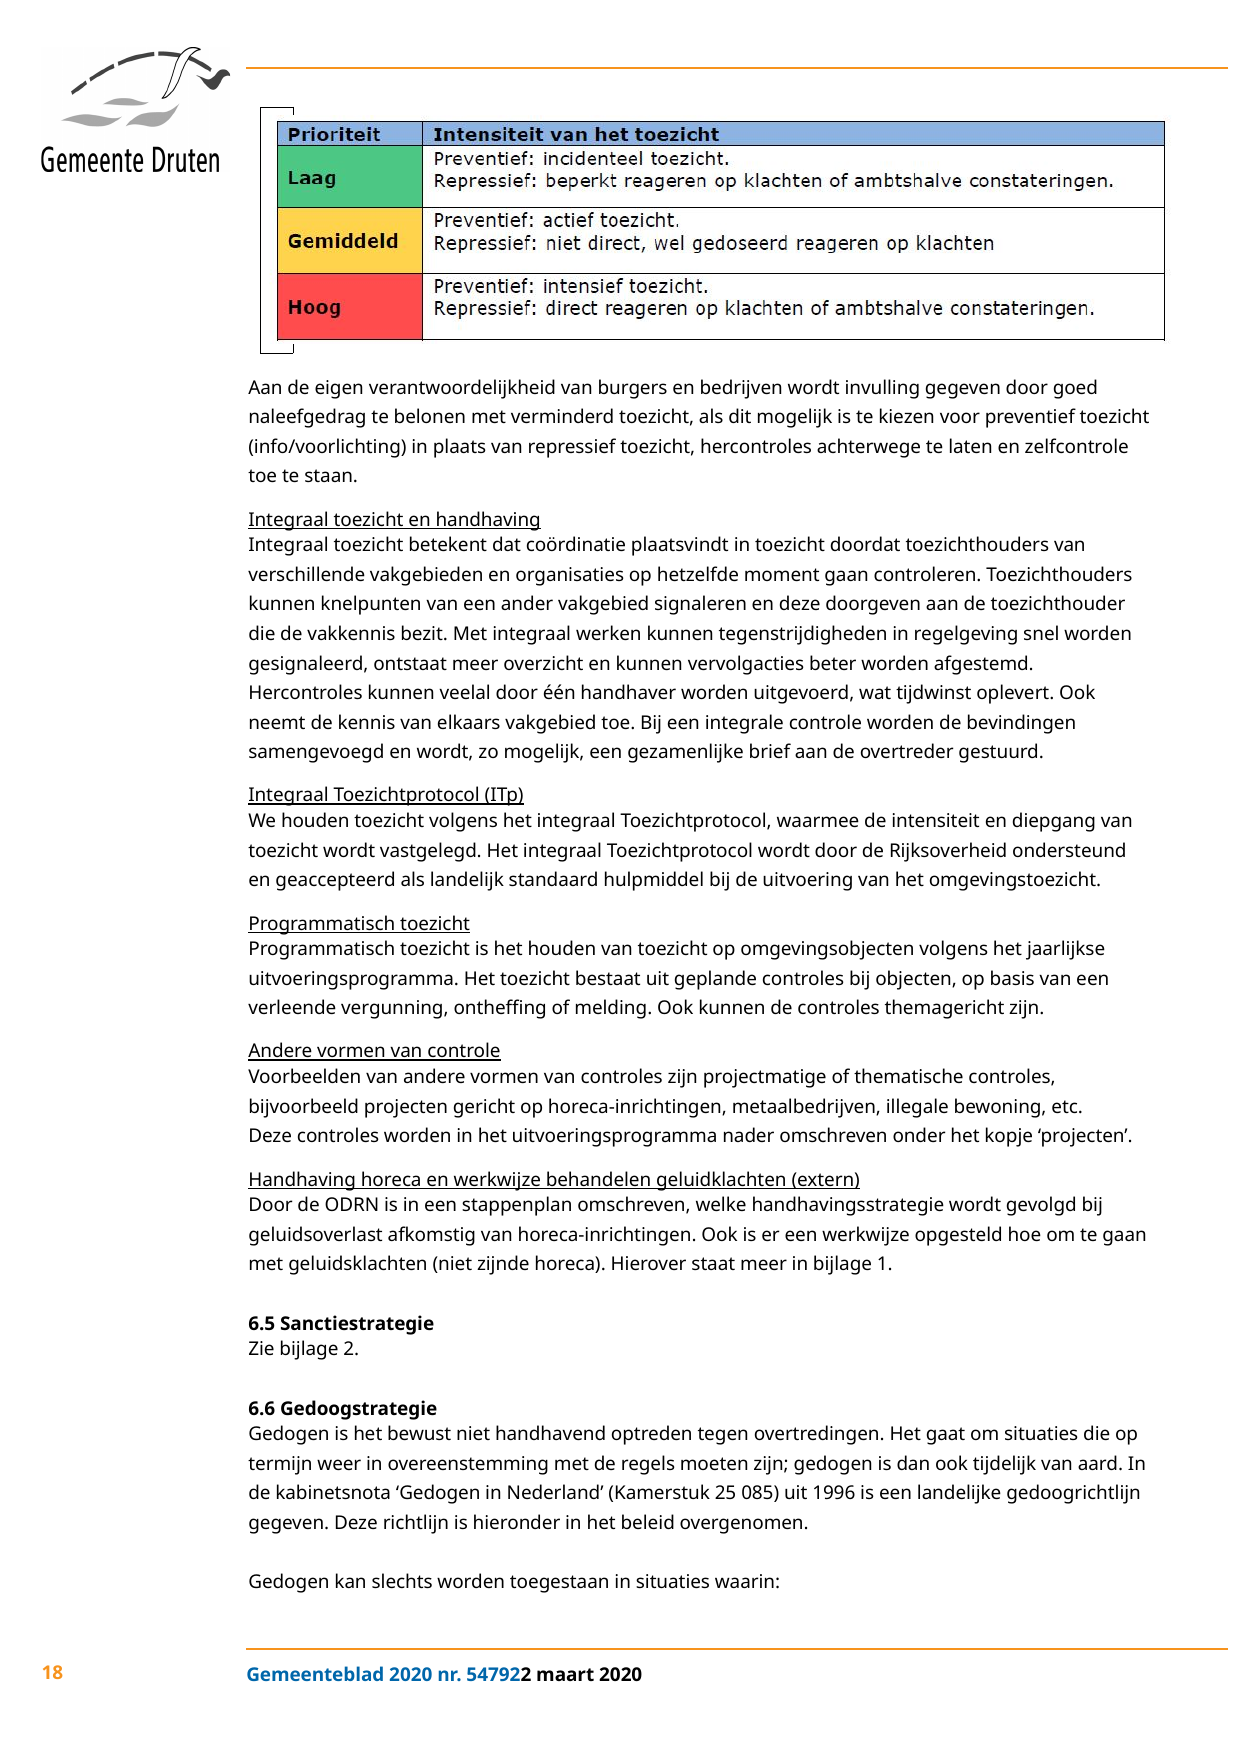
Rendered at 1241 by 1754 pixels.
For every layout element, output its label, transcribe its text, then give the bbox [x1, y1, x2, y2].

text Gedogen kan slechts worden toegestaan in situaties waarin: [248, 1568, 1152, 1594]
text Aan de eigen verantwoordelijkheid van burgers en bedrijven wordt invulling gegeven door goed naleefgedrag te belonen met verminderd toezicht, als dit mogelijk is te kiezen voor preventief toezicht (info/voorlichting) in plaats van repressief toezicht, hercontroles achterwege te laten en zelfcontrole toe te staan. [248, 374, 1152, 488]
text Gedogen is het bewust niet handhavend optreden tegen overtredingen. Het gaat om situaties die op termijn weer in overeenstemming met de regels moeten zijn; gedogen is dan ook tijdelijk van aard. In de kabinetsnota ‘Gedogen in Nederland’ (Kamerstuk 25 085) uit 1996 is een landelijke gedoogrichtlijn gegeven. Deze richtlijn is hieronder in het beleid overgenomen. [248, 1420, 1152, 1535]
text Zie bijlage 2. [248, 1336, 1152, 1361]
text Integraal toezicht betekent dat coördinatie plaatsvindt in toezicht doordat toezichthouders van verschillende vakgebieden en organisaties op hetzelfde moment gaan controleren. Toezichthouders kunnen knelpunten van een ander vakgebied signaleren en deze doorgeven aan de toezichthouder die de vakkennis bezit. Met integraal werken kunnen tegenstrijdigheden in regelgeving snel worden gesignaleerd, ontstaat meer overzicht en kunnen vervolgacties beter worden afgestemd. Hercontroles kunnen veelal door één handhaver worden uitgevoerd, wat tijdwinst oplevert. Ook neemt de kennis van elkaars vakgebied toe. Bij een integrale controle worden de bevindingen samengevoegd en wordt, zo mogelijk, een gezamenlijke brief aan de overtreder gestuurd. [248, 531, 1152, 764]
text Handhaving horeca en werkwijze behandelen geluidklachten (extern) [248, 1166, 1152, 1191]
text Programmatisch toezicht [248, 910, 1152, 935]
text Andere vormen van controle [248, 1038, 1152, 1063]
text Deze controles worden in het uitvoeringsprogramma nader omschreven onder het kopje ‘projecten’. [248, 1123, 1152, 1148]
text Voorbeelden van andere vormen van controles zijn projectmatige of thematische controles, bijvoorbeeld projecten gericht op horeca-inrichtingen, metaalbedrijven, illegale bewoning, etc. [248, 1063, 1152, 1119]
text Door de ODRN is in een stappenplan omschreven, welke handhavingsstrategie wordt gevolgd bij geluidsoverlast afkomstig van horeca-inrichtingen. Ook is er een werkwijze opgesteld hoe om te gaan met geluidsklachten (niet zijnde horeca). Hierover staat meer in bijlage 1. [248, 1191, 1152, 1276]
text Integraal toezicht en handhaving [248, 506, 1152, 531]
text 6.5 Sanctiestrategie [248, 1310, 1152, 1336]
text Programmatisch toezicht is het houden van toezicht op omgevingsobjecten volgens het jaarlijkse uitvoeringsprogramma. Het toezicht bestaat uit geplande controles bij objecten, op basis van een verleende vergunning, ontheffing of melding. Ook kunnen de controles themagericht zijn. [248, 935, 1152, 1020]
text Integraal Toezichtprotocol (ITp) [248, 782, 1152, 807]
text 6.6 Gedoogstrategie [248, 1395, 1152, 1420]
picture [268, 115, 1173, 344]
text We houden toezicht volgens het integraal Toezichtprotocol, waarmee de intensiteit en diepgang van toezicht wordt vastgelegd. Het integraal Toezichtprotocol wordt door de Rijksoverheid ondersteund en geaccepteerd als landelijk standaard hulpmiddel bij de uitvoering van het omgevingstoezicht. [248, 807, 1152, 892]
picture [41, 47, 231, 172]
